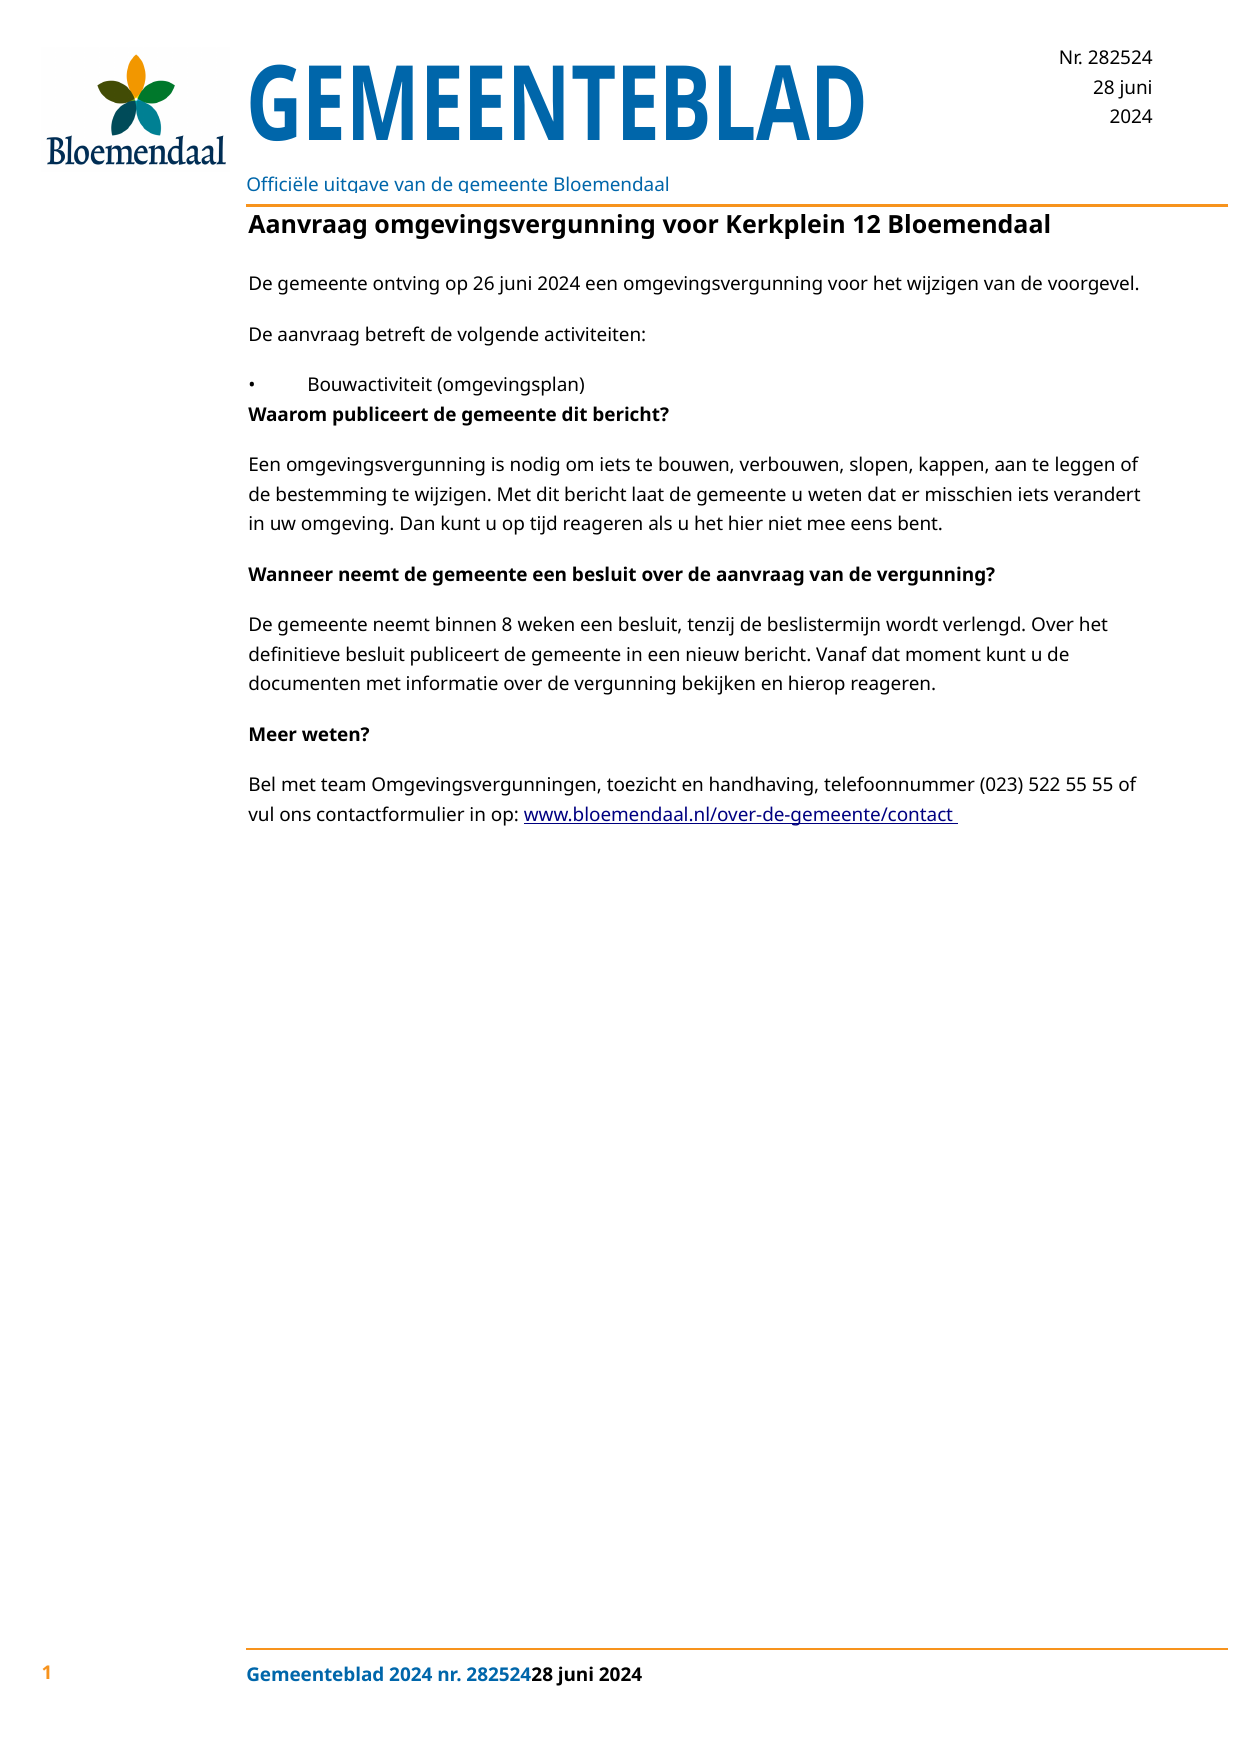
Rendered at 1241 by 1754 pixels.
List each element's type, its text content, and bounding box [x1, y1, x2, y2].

text Waarom publiceert de gemeente dit bericht? [248, 401, 1152, 426]
picture [41, 47, 231, 172]
text Meer weten? [248, 721, 1152, 746]
text Wanneer neemt de gemeente een besluit over de aanvraag van de vergunning? [248, 561, 1152, 586]
text Een omgevingsvergunning is nodig om iets te bouwen, verbouwen, slopen, kappen, aan te leggen of de bestemming te wijzigen. Met dit bericht laat de gemeente u weten dat er misschien iets verandert in uw omgeving. Dan kunt u op tijd reageren als u het hier niet mee eens bent. [248, 451, 1152, 536]
text Bel met team Omgevingsvergunningen, toezicht en handhaving, telefoonnummer (023) 522 55 55 of vul ons contactformulier in op: www.bloemendaal.nl/over-de-gemeente/contact [248, 771, 1152, 826]
list Bouwactiviteit (omgevingsplan) [248, 371, 1152, 397]
text De gemeente ontving op 26 juni 2024 een omgevingsvergunning voor het wijzigen van de voorgevel. [248, 270, 1152, 296]
text De gemeente neemt binnen 8 weken een besluit, tenzij de beslistermijn wordt verlengd. Over het definitieve besluit publiceert de gemeente in een nieuw bericht. Vanaf dat moment kunt u de documenten met informatie over de vergunning bekijken en hierop reageren. [248, 611, 1152, 696]
text Aanvraag omgevingsvergunning voor Kerkplein 12 Bloemendaal [248, 207, 1152, 241]
text De aanvraag betreft de volgende activiteiten: [248, 321, 1152, 346]
